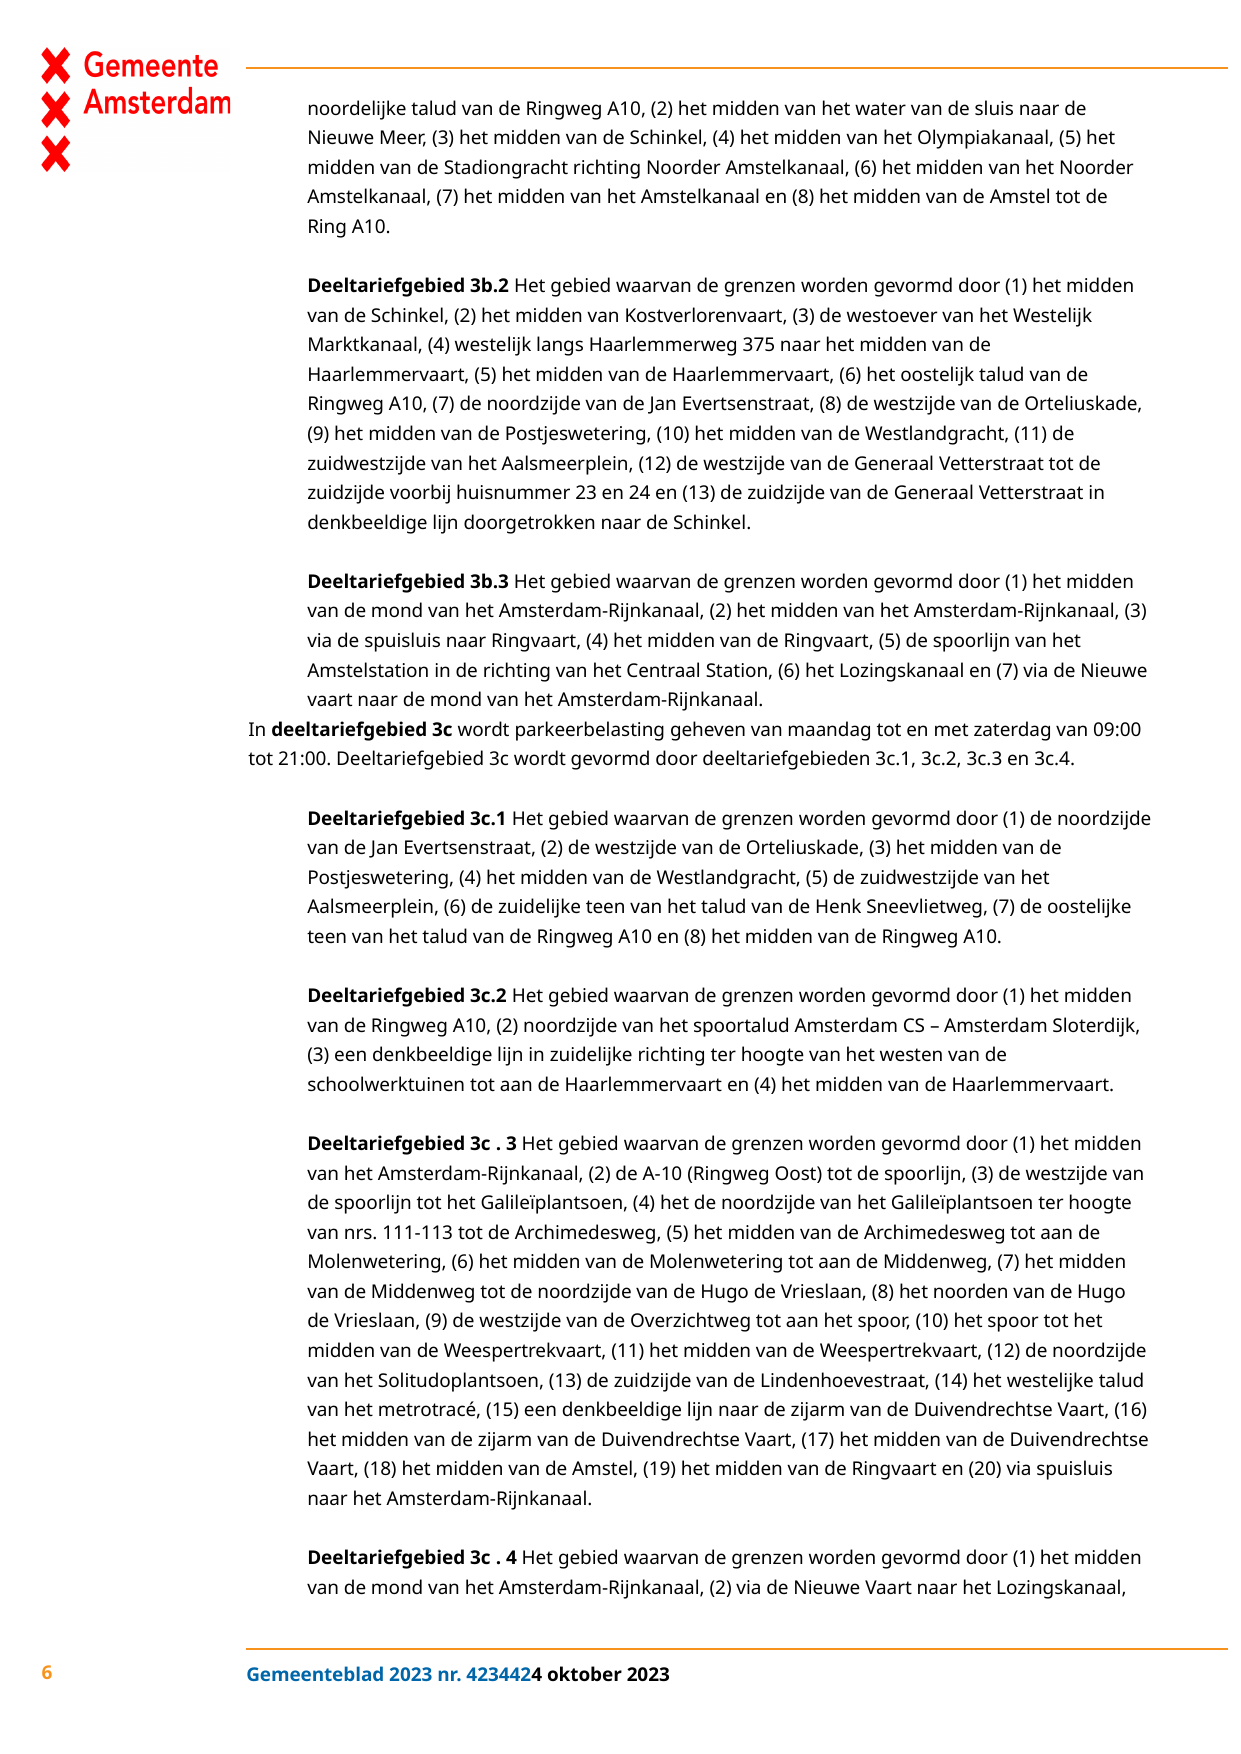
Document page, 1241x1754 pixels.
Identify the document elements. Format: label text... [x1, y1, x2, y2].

list Deeltariefgebied 3b.3 Het gebied waarvan de grenzen worden gevormd door (1) het midden van de mond van het Amsterdam-Rijnkanaal, (2) het midden van het Amsterdam-Rijnkanaal, (3) via de spuisluis naar Ringvaart, (4) het midden van de Ringvaart, (5) de spoorlijn van het Amstelstation in de richting van het Centraal Station, (6) het Lozingskanaal en (7) via de Nieuwe vaart naar de mond van het Amsterdam-Rijnkanaal. [248, 568, 1152, 712]
list Deeltariefgebied 3c.2 Het gebied waarvan de grenzen worden gevormd door (1) het midden van de Ringweg A10, (2) noordzijde van het spoortalud Amsterdam CS – Amsterdam Sloterdijk, (3) een denkbeeldige lijn in zuidelijke richting ter hoogte van het westen van de schoolwerktuinen tot aan de Haarlemmervaart en (4) het midden van de Haarlemmervaart. [248, 982, 1152, 1097]
list Deeltariefgebied 3c . 4 Het gebied waarvan de grenzen worden gevormd door (1) het midden van de mond van het Amsterdam-Rijnkanaal, (2) via de Nieuwe Vaart naar het Lozingskanaal, [248, 1544, 1152, 1600]
picture [41, 47, 231, 172]
list Deeltariefgebied 3b.2 Het gebied waarvan de grenzen worden gevormd door (1) het midden van de Schinkel, (2) het midden van Kostverlorenvaart, (3) de westoever van het Westelijk Marktkanaal, (4) westelijk langs Haarlemmerweg 375 naar het midden van de Haarlemmervaart, (5) het midden van de Haarlemmervaart, (6) het oostelijk talud van de Ringweg A10, (7) de noordzijde van de Jan Evertsenstraat, (8) de westzijde van de Orteliuskade, (9) het midden van de Postjeswetering, (10) het midden van de Westlandgracht, (11) de zuidwestzijde van het Aalsmeerplein, (12) de westzijde van de Generaal Vetterstraat tot de zuidzijde voorbij huisnummer 23 en 24 en (13) de zuidzijde van de Generaal Vetterstraat in denkbeeldige lijn doorgetrokken naar de Schinkel. [248, 272, 1152, 535]
list Deeltariefgebied 3c . 3 Het gebied waarvan de grenzen worden gevormd door (1) het midden van het Amsterdam-Rijnkanaal, (2) de A-10 (Ringweg Oost) tot de spoorlijn, (3) de westzijde van de spoorlijn tot het Galileïplantsoen, (4) het de noordzijde van het Galileïplantsoen ter hoogte van nrs. 111-113 tot de Archimedesweg, (5) het midden van de Archimedesweg tot aan de Molenwetering, (6) het midden van de Molenwetering tot aan de Middenweg, (7) het midden van de Middenweg tot de noordzijde van de Hugo de Vrieslaan, (8) het noorden van de Hugo de Vrieslaan, (9) de westzijde van de Overzichtweg tot aan het spoor, (10) het spoor tot het midden van de Weespertrekvaart, (11) het midden van de Weespertrekvaart, (12) de noordzijde van het Solitudoplantsoen, (13) de zuidzijde van de Lindenhoevestraat, (14) het westelijke talud van het metrotracé, (15) een denkbeeldige lijn naar de zijarm van de Duivendrechtse Vaart, (16) het midden van de zijarm van de Duivendrechtse Vaart, (17) het midden van de Duivendrechtse Vaart, (18) het midden van de Amstel, (19) het midden van de Ringvaart en (20) via spuisluis naar het Amsterdam-Rijnkanaal. [248, 1130, 1152, 1511]
text In deeltariefgebied 3c wordt parkeerbelasting geheven van maandag tot en met zaterdag van 09:00 tot 21:00. Deeltariefgebied 3c wordt gevormd door deeltariefgebieden 3c.1, 3c.2, 3c.3 en 3c.4. [248, 716, 1152, 771]
list Deeltariefgebied 3c.1 Het gebied waarvan de grenzen worden gevormd door (1) de noordzijde van de Jan Evertsenstraat, (2) de westzijde van de Orteliuskade, (3) het midden van de Postjeswetering, (4) het midden van de Westlandgracht, (5) de zuidwestzijde van het Aalsmeerplein, (6) de zuidelijke teen van het talud van de Henk Sneevlietweg, (7) de oostelijke teen van het talud van de Ringweg A10 en (8) het midden van de Ringweg A10. [248, 805, 1152, 949]
list noordelijke talud van de Ringweg A10, (2) het midden van het water van de sluis naar de Nieuwe Meer, (3) het midden van de Schinkel, (4) het midden van het Olympiakanaal, (5) het midden van de Stadiongracht richting Noorder Amstelkanaal, (6) het midden van het Noorder Amstelkanaal, (7) het midden van het Amstelkanaal en (8) het midden van de Amstel tot de Ring A10. [248, 95, 1152, 239]
